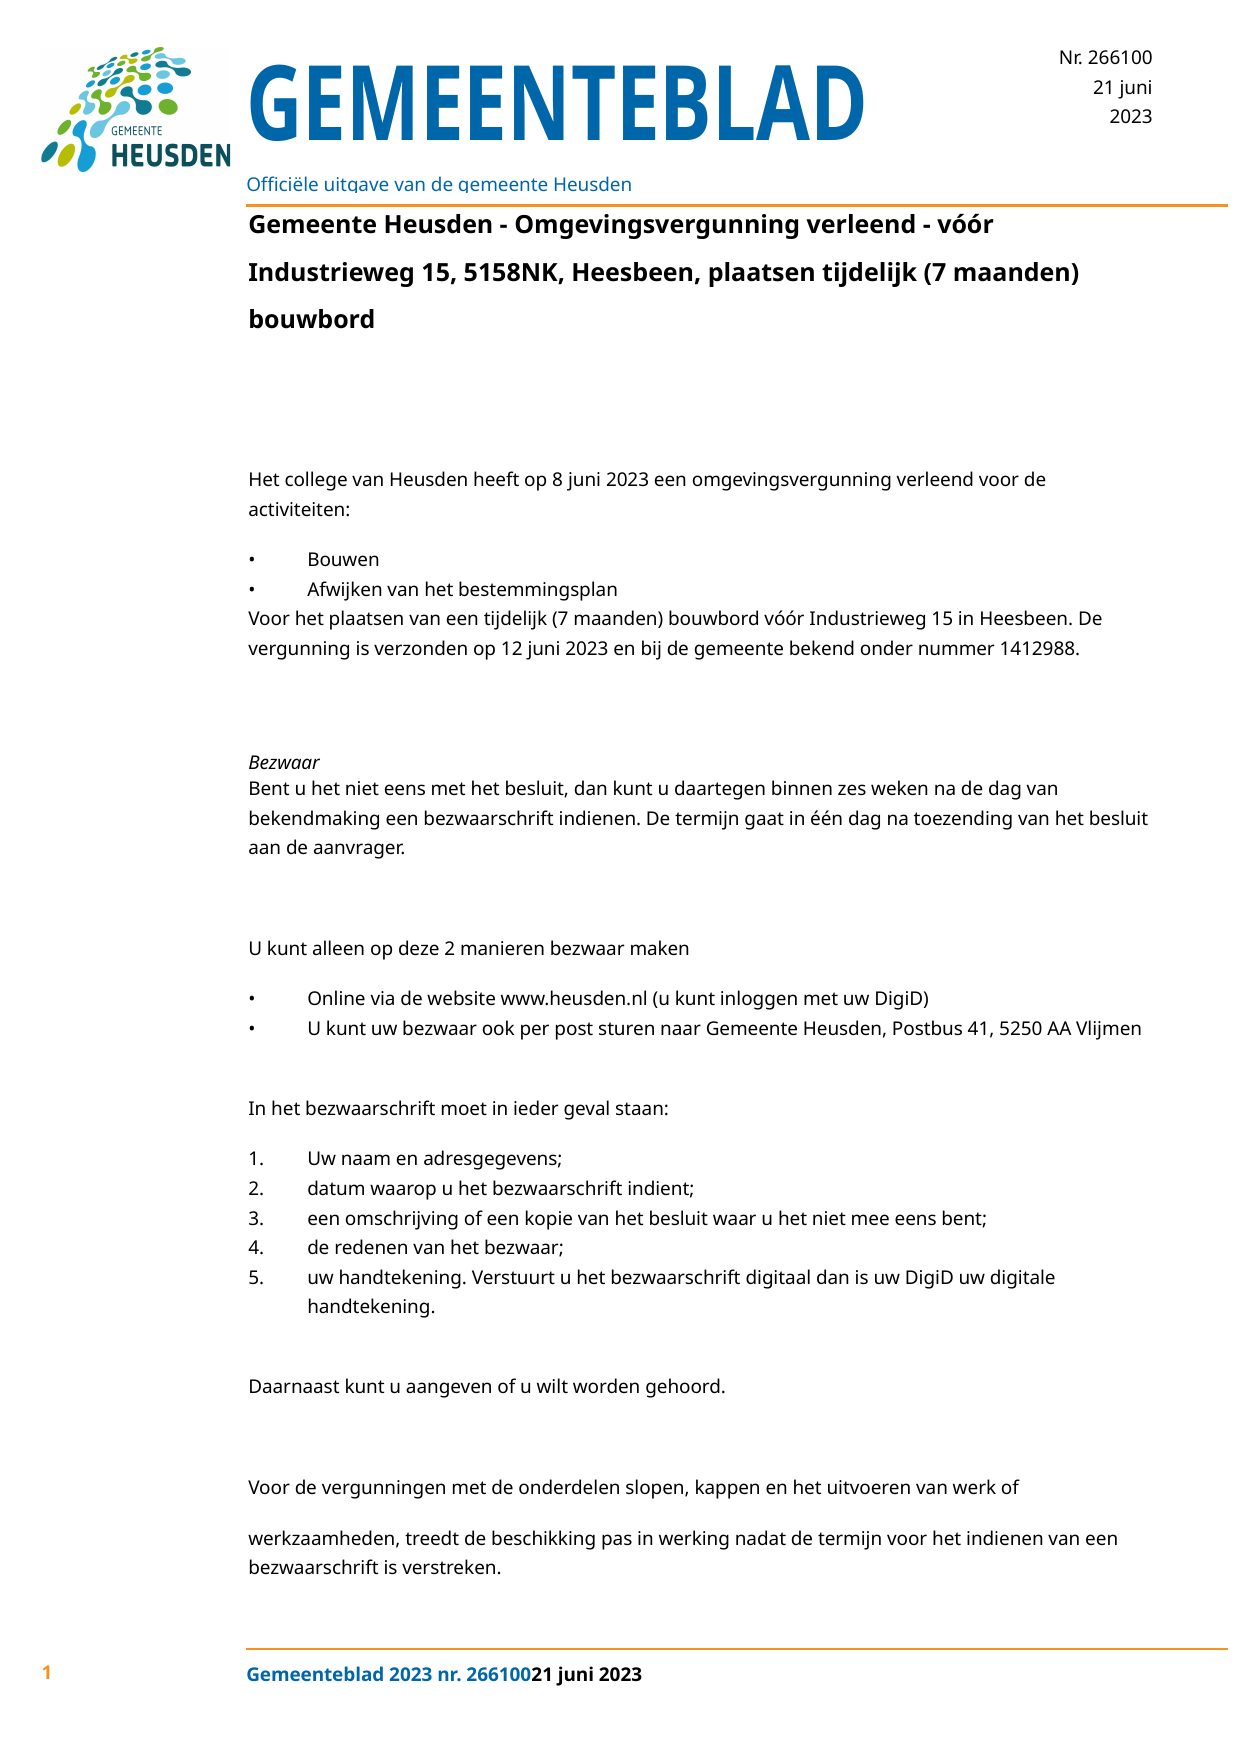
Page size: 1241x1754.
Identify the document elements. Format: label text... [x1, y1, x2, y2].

text U kunt alleen op deze 2 manieren bezwaar maken [248, 935, 1152, 961]
text Gemeente Heusden - Omgevingsvergunning verleend - vóór Industrieweg 15, 5158NK, Heesbeen, plaatsen tijdelijk (7 maanden) bouwbord [248, 207, 1152, 336]
picture [41, 47, 231, 172]
list Online via de website www.heusden.nl (u kunt inloggen met uw DigiD) [248, 986, 1152, 1011]
list Afwijken van het bestemmingsplan [248, 576, 1152, 602]
text Voor het plaatsen van een tijdelijk (7 maanden) bouwbord vóór Industrieweg 15 in Heesbeen. De vergunning is verzonden op 12 juni 2023 en bij de gemeente bekend onder nummer 1412988. [248, 606, 1152, 661]
list datum waarop u het bezwaarschrift indient; [248, 1175, 1152, 1201]
list Bouwen [248, 546, 1152, 572]
text Voor de vergunningen met de onderdelen slopen, kappen en het uitvoeren van werk of [248, 1474, 1152, 1500]
text Bezwaar [248, 749, 1152, 775]
text werkzaamheden, treedt de beschikking pas in werking nadat de termijn voor het indienen van een bezwaarschrift is verstreken. [248, 1525, 1152, 1580]
list de redenen van het bezwaar; [248, 1234, 1152, 1260]
list U kunt uw bezwaar ook per post sturen naar Gemeente Heusden, Postbus 41, 5250 AA Vlijmen [248, 1015, 1152, 1041]
text Bent u het niet eens met het besluit, dan kunt u daartegen binnen zes weken na de dag van bekendmaking een bezwaarschrift indienen. De termijn gaat in één dag na toezending van het besluit aan de aanvrager. [248, 775, 1152, 860]
list uw handtekening. Verstuurt u het bezwaarschrift digitaal dan is uw DigiD uw digitale handtekening. [248, 1264, 1152, 1319]
list een omschrijving of een kopie van het besluit waar u het niet mee eens bent; [248, 1205, 1152, 1231]
list Uw naam en adresgegevens; [248, 1146, 1152, 1171]
text In het bezwaarschrift moet in ieder geval staan: [248, 1095, 1152, 1121]
text Het college van Heusden heeft op 8 juni 2023 een omgevingsvergunning verleend voor de activiteiten: [248, 466, 1152, 522]
text Daarnaast kunt u aangeven of u wilt worden gehoord. [248, 1373, 1152, 1399]
